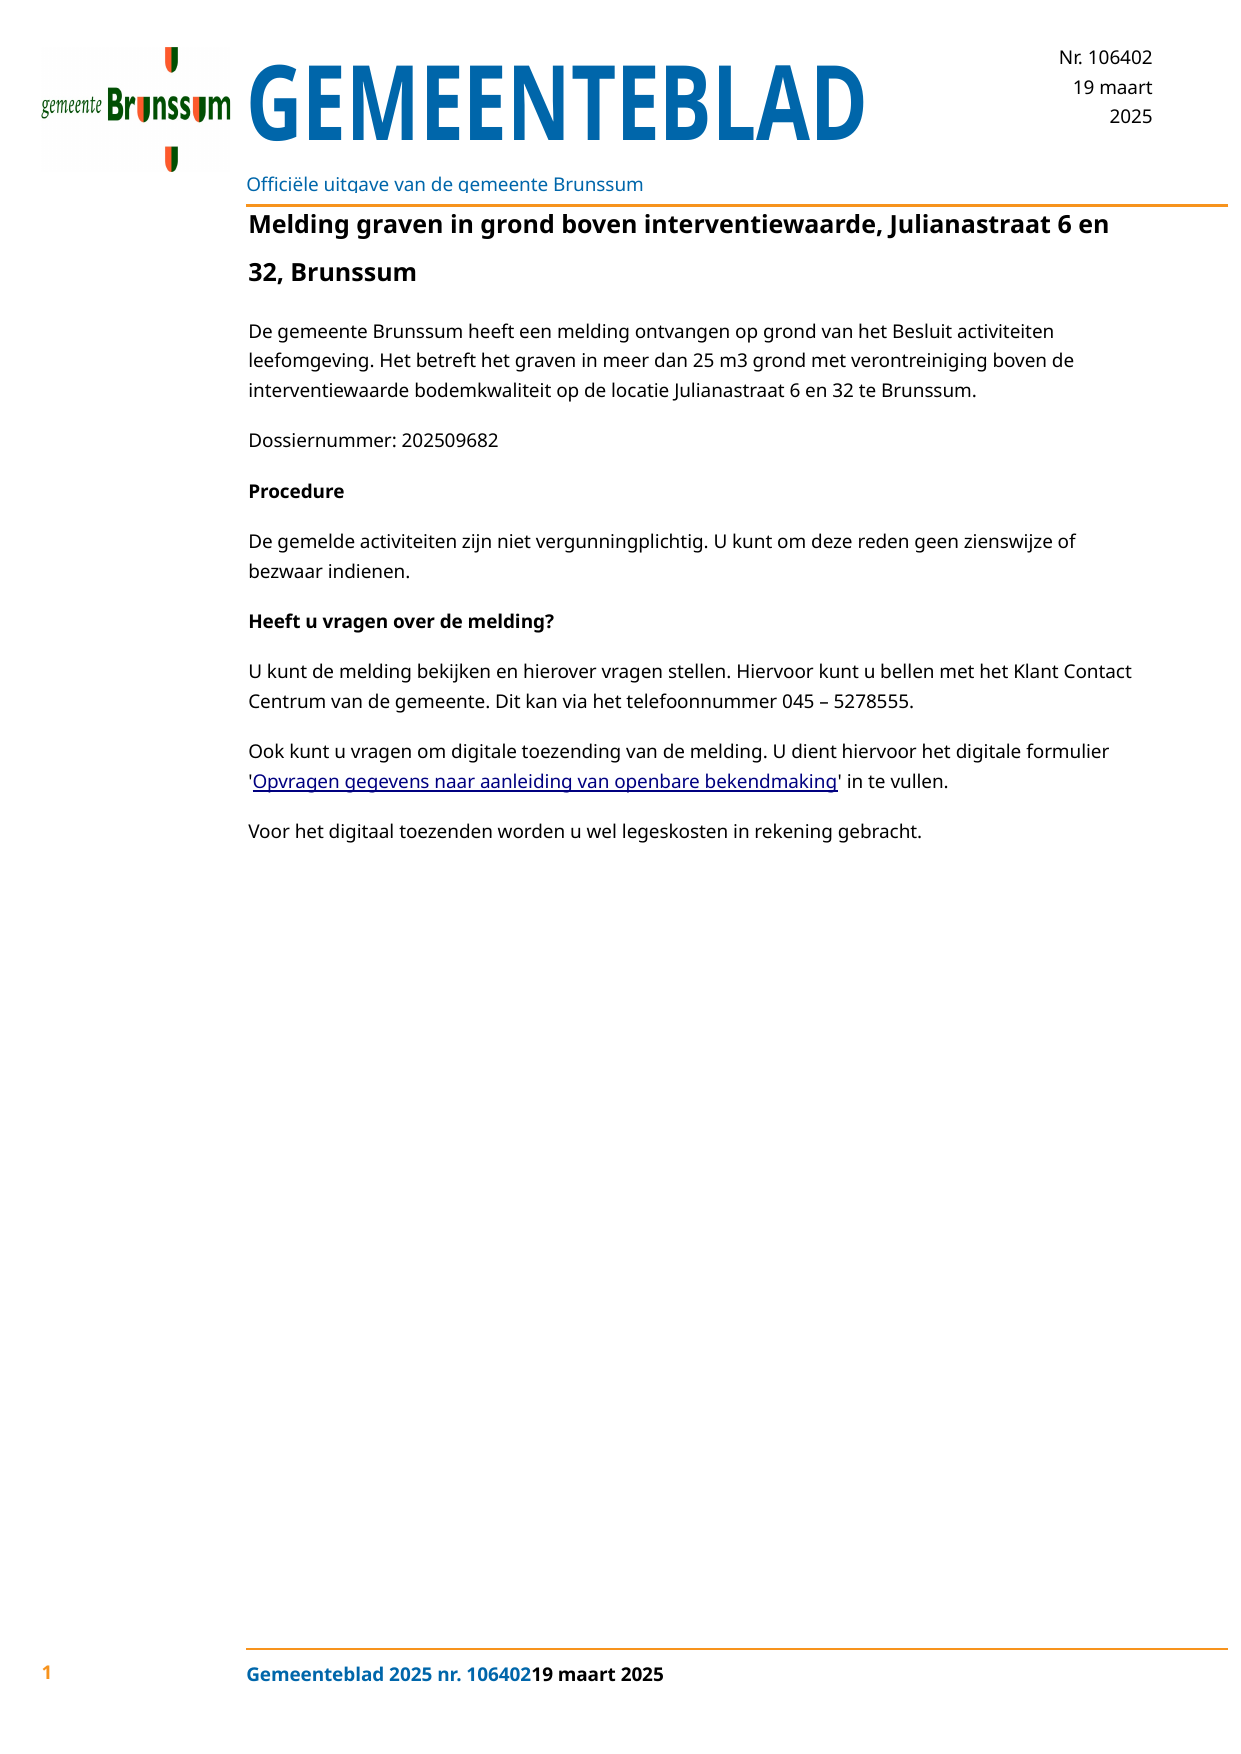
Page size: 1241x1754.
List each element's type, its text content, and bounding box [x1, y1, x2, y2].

text De gemeente Brunssum heeft een melding ontvangen op grond van het Besluit activiteiten leefomgeving. Het betreft het graven in meer dan 25 m3 grond met verontreiniging boven de interventiewaarde bodemkwaliteit op de locatie Julianastraat 6 en 32 te Brunssum. [248, 318, 1152, 403]
text U kunt de melding bekijken en hierover vragen stellen. Hiervoor kunt u bellen met het Klant Contact Centrum van de gemeente. Dit kan via het telefoonnummer 045 – 5278555. [248, 659, 1152, 714]
text Ook kunt u vragen om digitale toezending van de melding. U dient hiervoor het digitale formulier 'Opvragen gegevens naar aanleiding van openbare bekendmaking' in te vullen. [248, 739, 1152, 794]
text Procedure [248, 478, 1152, 504]
text Melding graven in grond boven interventiewaarde, Julianastraat 6 en 32, Brunssum [248, 207, 1152, 288]
text De gemelde activiteiten zijn niet vergunningplichtig. U kunt om deze reden geen zienswijze of bezwaar indienen. [248, 528, 1152, 584]
text Dossiernummer: 202509682 [248, 427, 1152, 453]
picture [41, 47, 231, 172]
text Heeft u vragen over de melding? [248, 608, 1152, 634]
text Voor het digitaal toezenden worden u wel legeskosten in rekening gebracht. [248, 819, 1152, 844]
